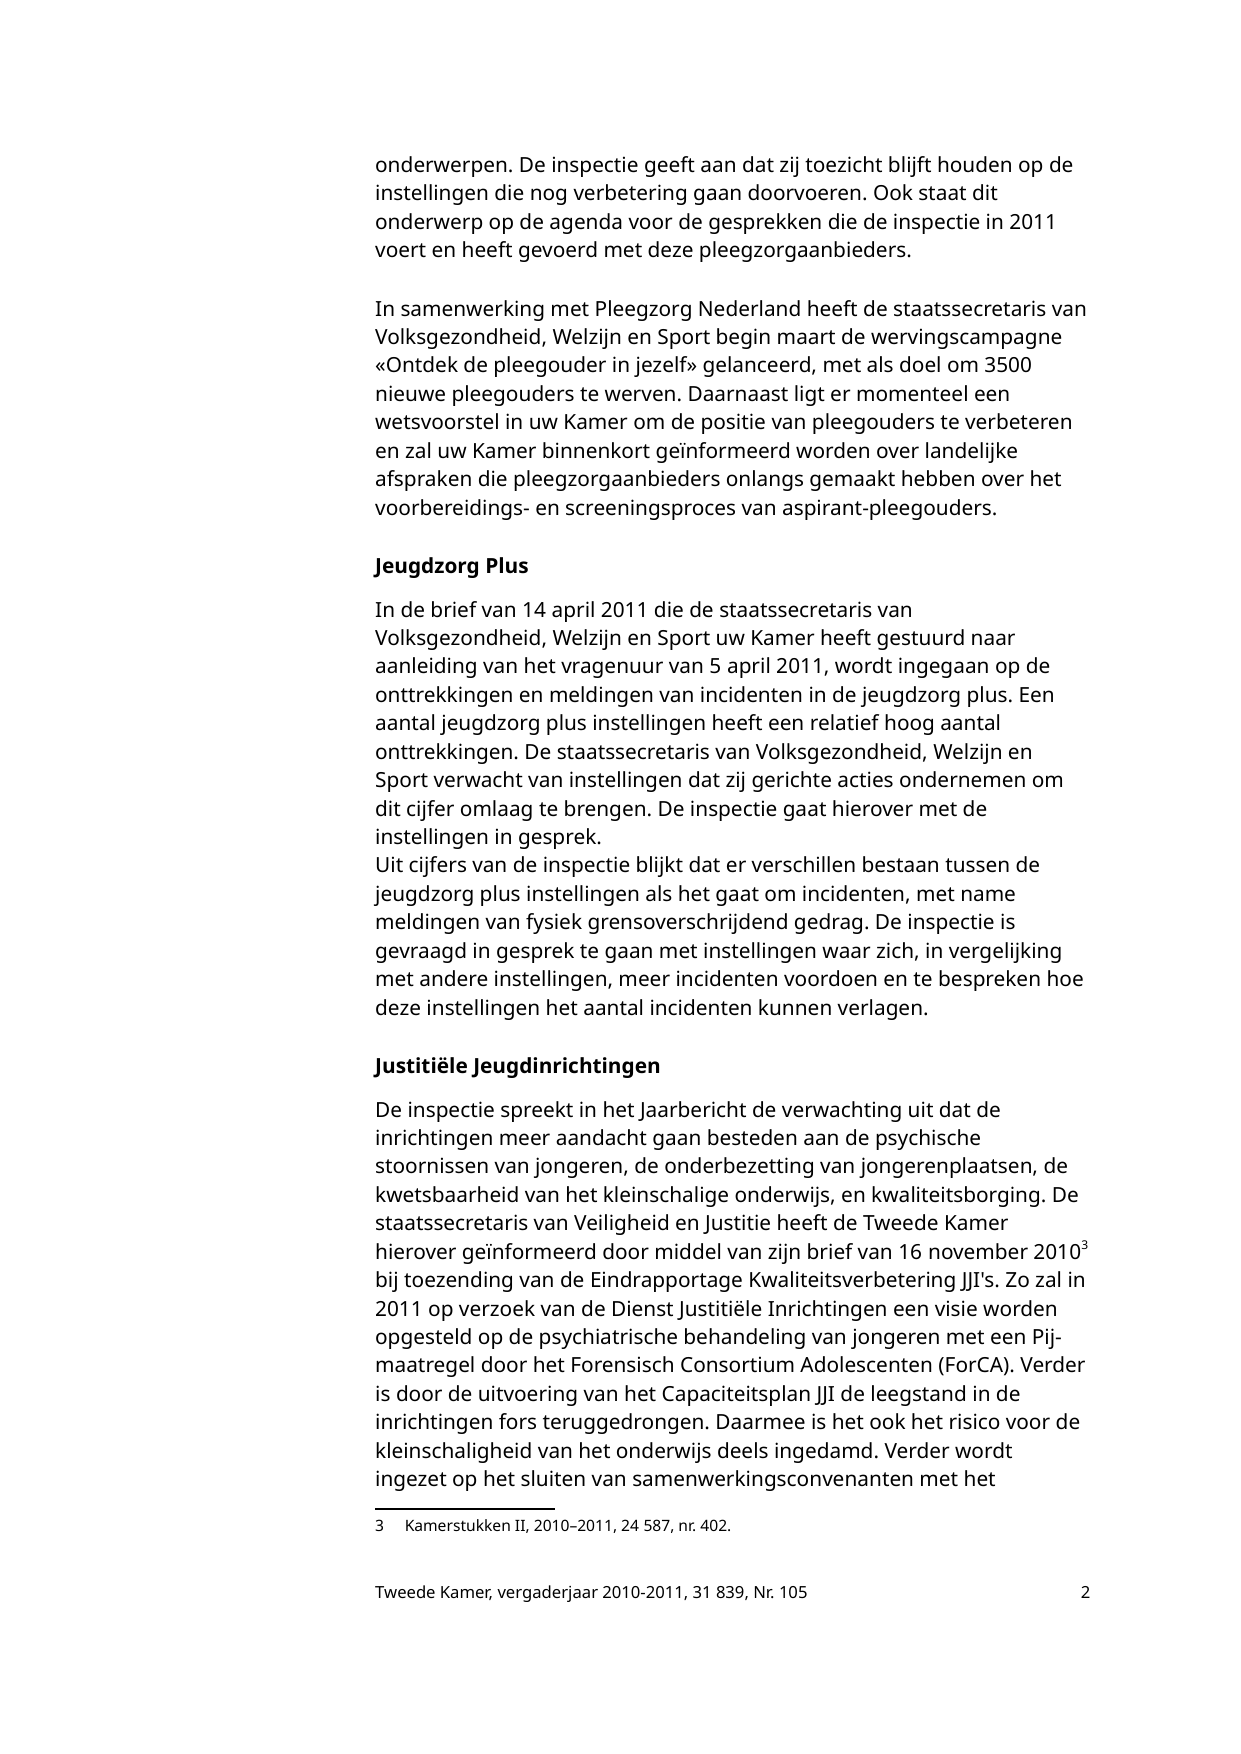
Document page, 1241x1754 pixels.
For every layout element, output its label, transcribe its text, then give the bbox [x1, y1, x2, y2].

text onderwerpen. De inspectie geeft aan dat zij toezicht blijft houden op de instellingen die nog verbetering gaan doorvoeren. Ook staat dit onderwerp op de agenda voor de gesprekken die de inspectie in 2011 voert en heeft gevoerd met deze pleegzorgaanbieders. [375, 150, 1090, 264]
text De inspectie spreekt in het Jaarbericht de verwachting uit dat de inrichtingen meer aandacht gaan besteden aan de psychische stoornissen van jongeren, de onderbezetting van jongerenplaatsen, de kwetsbaarheid van het kleinschalige onderwijs, en kwaliteitsborging. De staatssecretaris van Veiligheid en Justitie heeft de Tweede Kamer hierover geïnformeerd door middel van zijn brief van 16 november 2010 bij toezending van de Eindrapportage Kwaliteitsverbetering JJI's. Zo zal in 2011 op verzoek van de Dienst Justitiële Inrichtingen een visie worden opgesteld op de psychiatrische behandeling van jongeren met een Pij-maatregel door het Forensisch Consortium Adolescenten (ForCA). Verder is door de uitvoering van het Capaciteitsplan JJI de leegstand in de inrichtingen fors teruggedrongen. Daarmee is het ook het risico voor de kleinschaligheid van het onderwijs deels ingedamd. Verder wordt ingezet op het sluiten van samenwerkingsconvenanten met het [375, 1095, 1090, 1493]
text Kamerstukken II, 2010–2011, 24 587, nr. 402. [375, 1508, 1090, 1536]
text Justitiële Jeugdinrichtingen [375, 1051, 1090, 1080]
text In de brief van 14 april 2011 die de staatssecretaris van Volksgezondheid, Welzijn en Sport uw Kamer heeft gestuurd naar aanleiding van het vragenuur van 5 april 2011, wordt ingegaan op de onttrekkingen en meldingen van incidenten in de jeugdzorg plus. Een aantal jeugdzorg plus instellingen heeft een relatief hoog aantal onttrekkingen. De staatssecretaris van Volksgezondheid, Welzijn en Sport verwacht van instellingen dat zij gerichte acties ondernemen om dit cijfer omlaag te brengen. De inspectie gaat hierover met de instellingen in gesprek. [375, 595, 1090, 851]
text Uit cijfers van de inspectie blijkt dat er verschillen bestaan tussen de jeugdzorg plus instellingen als het gaat om incidenten, met name meldingen van fysiek grensoverschrijdend gedrag. De inspectie is gevraagd in gesprek te gaan met instellingen waar zich, in vergelijking met andere instellingen, meer incidenten voordoen en te bespreken hoe deze instellingen het aantal incidenten kunnen verlagen. [375, 851, 1090, 1021]
text In samenwerking met Pleegzorg Nederland heeft de staatssecretaris van Volksgezondheid, Welzijn en Sport begin maart de wervingscampagne «Ontdek de pleegouder in jezelf» gelanceerd, met als doel om 3500 nieuwe pleegouders te werven. Daarnaast ligt er momenteel een wetsvoorstel in uw Kamer om de positie van pleegouders te verbeteren en zal uw Kamer binnenkort geïnformeerd worden over landelijke afspraken die pleegzorgaanbieders onlangs gemaakt hebben over het voorbereidings- en screeningsproces van aspirant-pleegouders. [375, 294, 1090, 521]
text Jeugdzorg Plus [375, 551, 1090, 580]
